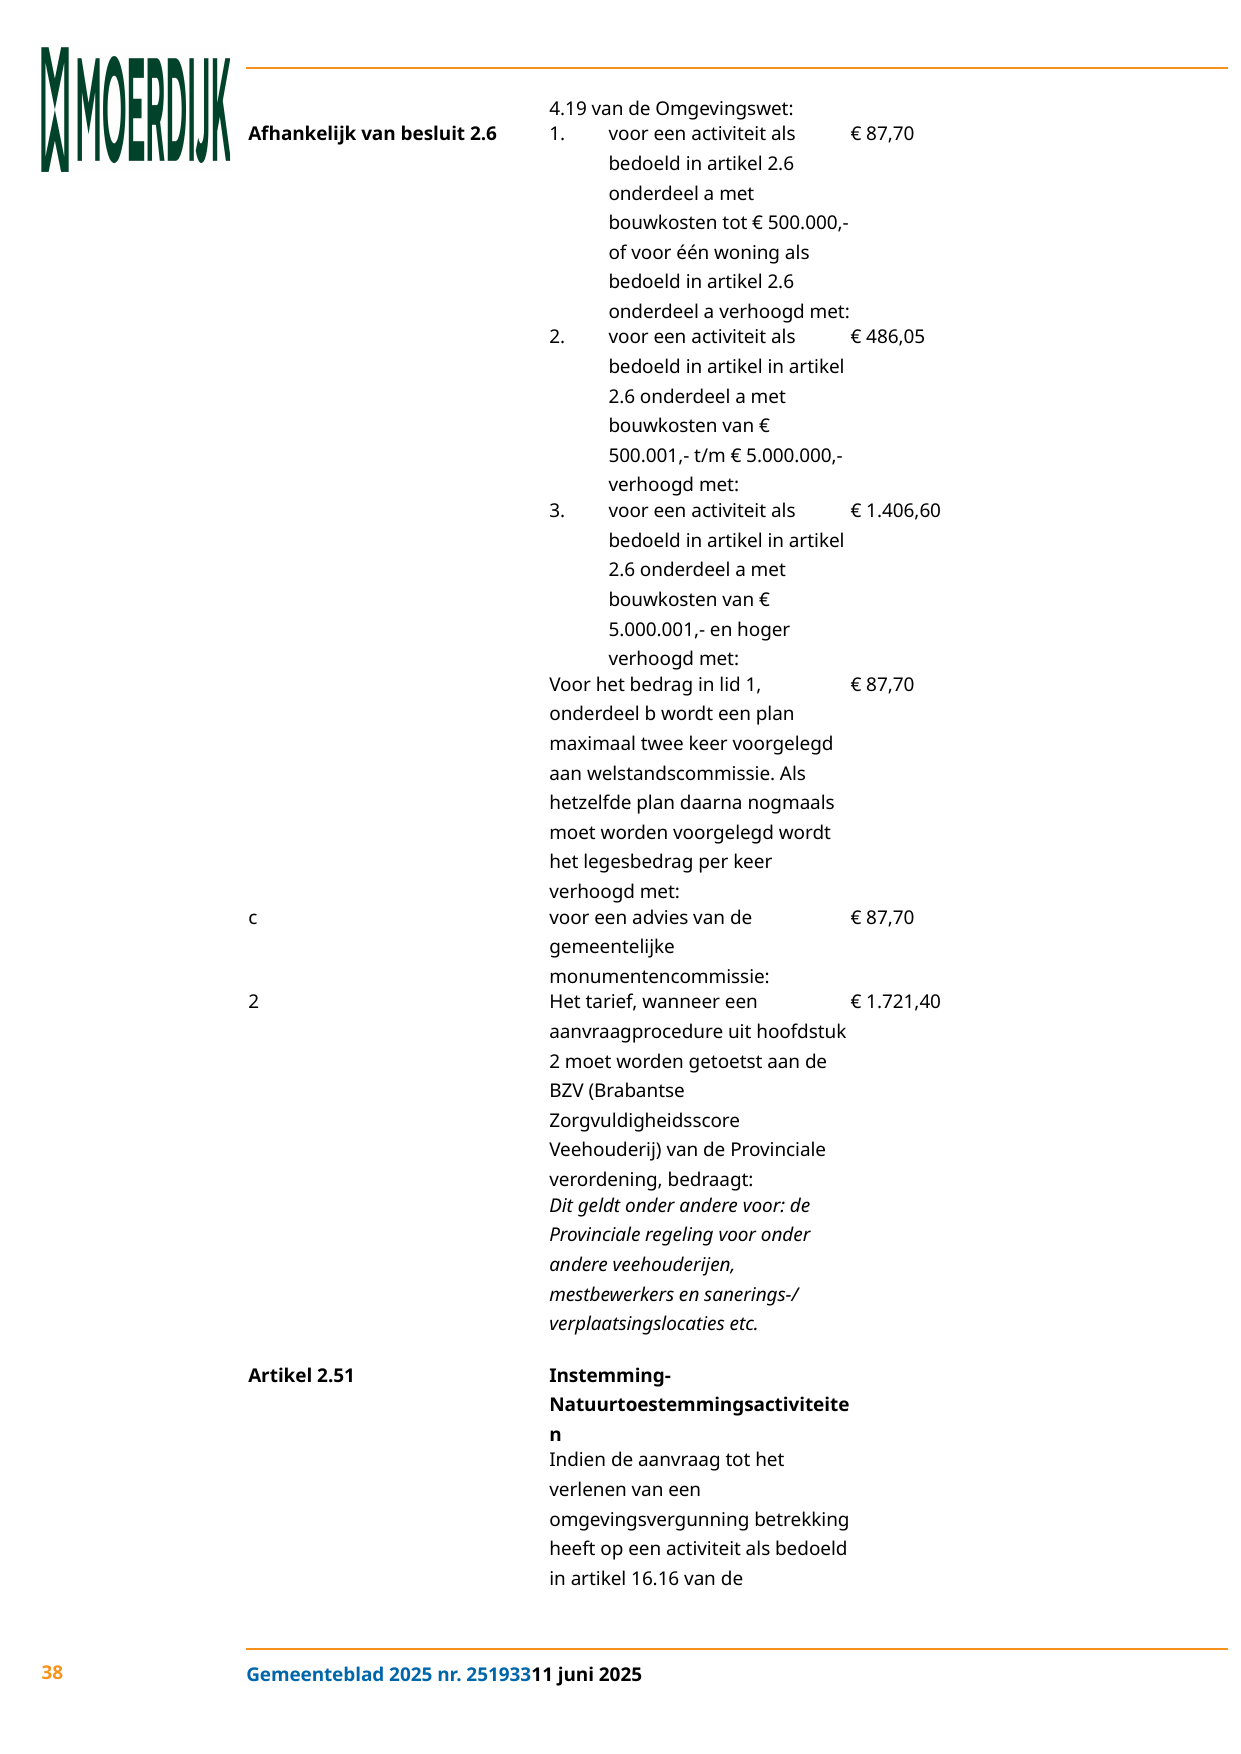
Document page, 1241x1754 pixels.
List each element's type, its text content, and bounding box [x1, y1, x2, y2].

table_cell Voor het bedrag in lid 1, onderdeel b wordt een plan maximaal twee keer voorgelegd aan welstandscommissie. Als hetzelfde plan daarna nogmaals moet worden voorgelegd wordt het legesbedrag per keer verhoogd met: [549, 671, 850, 904]
table_cell c [248, 904, 549, 989]
table_cell € 486,05 [850, 324, 1152, 497]
table_cell € 1.721,40 [850, 989, 1152, 1192]
table_cell [248, 671, 549, 904]
table_cell [850, 1362, 1152, 1447]
table_cell [248, 1336, 1152, 1362]
table_cell Instemming-Natuurtoestemmingsactiviteiten [549, 1362, 850, 1447]
table_cell € 87,70 [850, 121, 1152, 324]
table_cell 4.19 van de Omgevingswet: [549, 95, 850, 121]
table_cell [248, 95, 549, 121]
table_cell [850, 1447, 1152, 1591]
table_cell € 87,70 [850, 671, 1152, 904]
table_cell voor een activiteit als bedoeld in artikel in artikel 2.6 onderdeel a met bouwkosten van € 5.000.001,- en hoger verhoogd met: [549, 498, 850, 671]
table_cell € 87,70 [850, 904, 1152, 989]
table_cell voor een activiteit als bedoeld in artikel in artikel 2.6 onderdeel a met bouwkosten van € 500.001,- t/m € 5.000.000,- verhoogd met: [549, 324, 850, 497]
table_cell voor een advies van de gemeentelijke monumentencommissie: [549, 904, 850, 989]
table_cell Artikel 2.51 [248, 1362, 549, 1447]
table_cell € 1.406,60 [850, 498, 1152, 671]
table_cell [248, 498, 549, 671]
table_cell Het tarief, wanneer een aanvraagprocedure uit hoofdstuk 2 moet worden getoetst aan de BZV (Brabantse Zorgvuldigheidsscore Veehouderij) van de Provinciale verordening, bedraagt: [549, 989, 850, 1192]
picture [41, 47, 231, 172]
table_cell [248, 1447, 549, 1591]
table_cell voor een activiteit als bedoeld in artikel 2.6 onderdeel a met bouwkosten tot € 500.000,- of voor één woning als bedoeld in artikel 2.6 onderdeel a verhoogd met: [549, 121, 850, 324]
table_cell Indien de aanvraag tot het verlenen van een omgevingsvergunning betrekking heeft op een activiteit als bedoeld in artikel 16.16 van de [549, 1447, 850, 1591]
table_cell Afhankelijk van besluit 2.6 [248, 121, 549, 324]
table_cell 2 [248, 989, 549, 1192]
table_cell [850, 1192, 1152, 1336]
table_cell [248, 1192, 549, 1336]
table_cell [248, 324, 549, 497]
table_cell [850, 95, 1152, 121]
table_cell Dit geldt onder andere voor: de Provinciale regeling voor onder andere veehouderijen, mestbewerkers en sanerings-/ verplaatsingslocaties etc. [549, 1192, 850, 1336]
